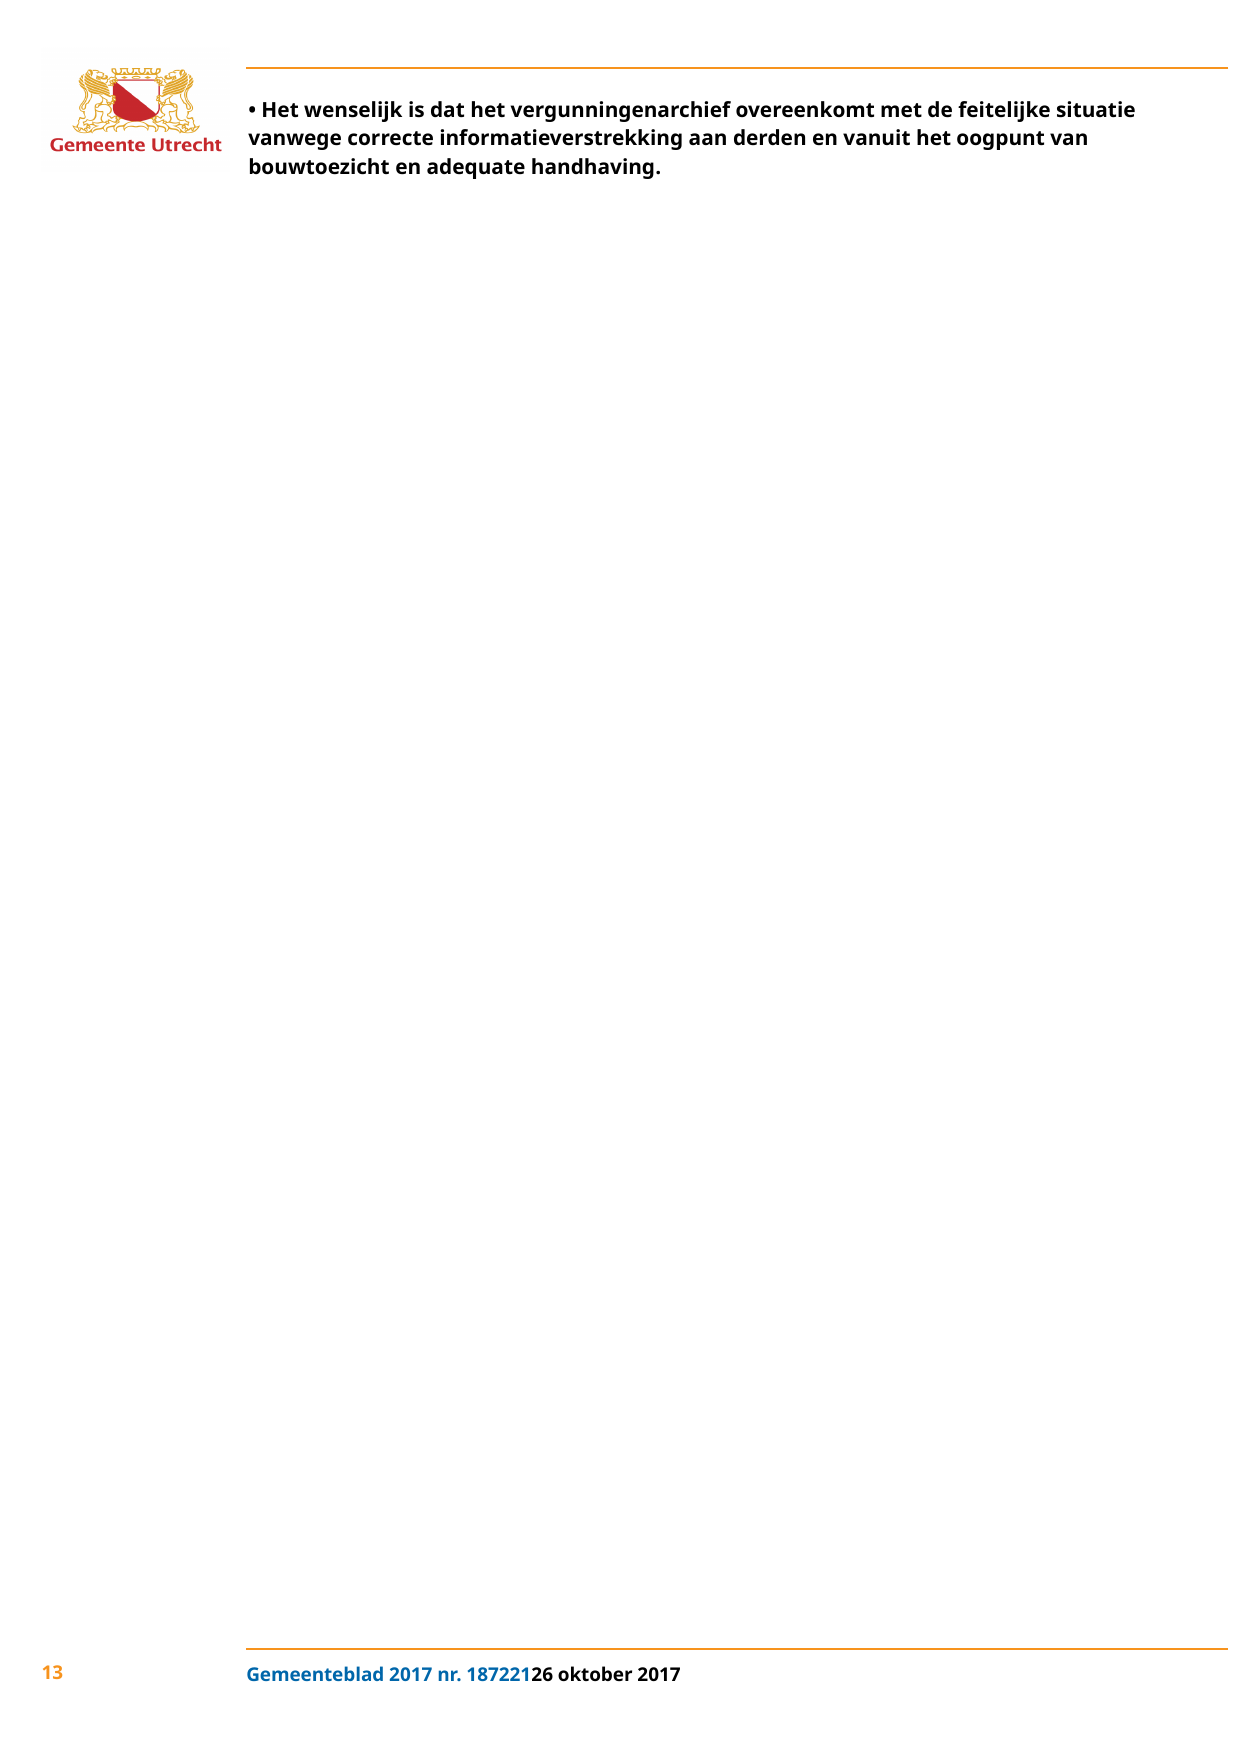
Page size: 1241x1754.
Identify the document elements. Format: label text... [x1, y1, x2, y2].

picture [41, 47, 231, 172]
text • Het wenselijk is dat het vergunningenarchief overeenkomt met de feitelijke situatie vanwege correcte informatieverstrekking aan derden en vanuit het oogpunt van bouwtoezicht en adequate handhaving. [248, 95, 1152, 180]
